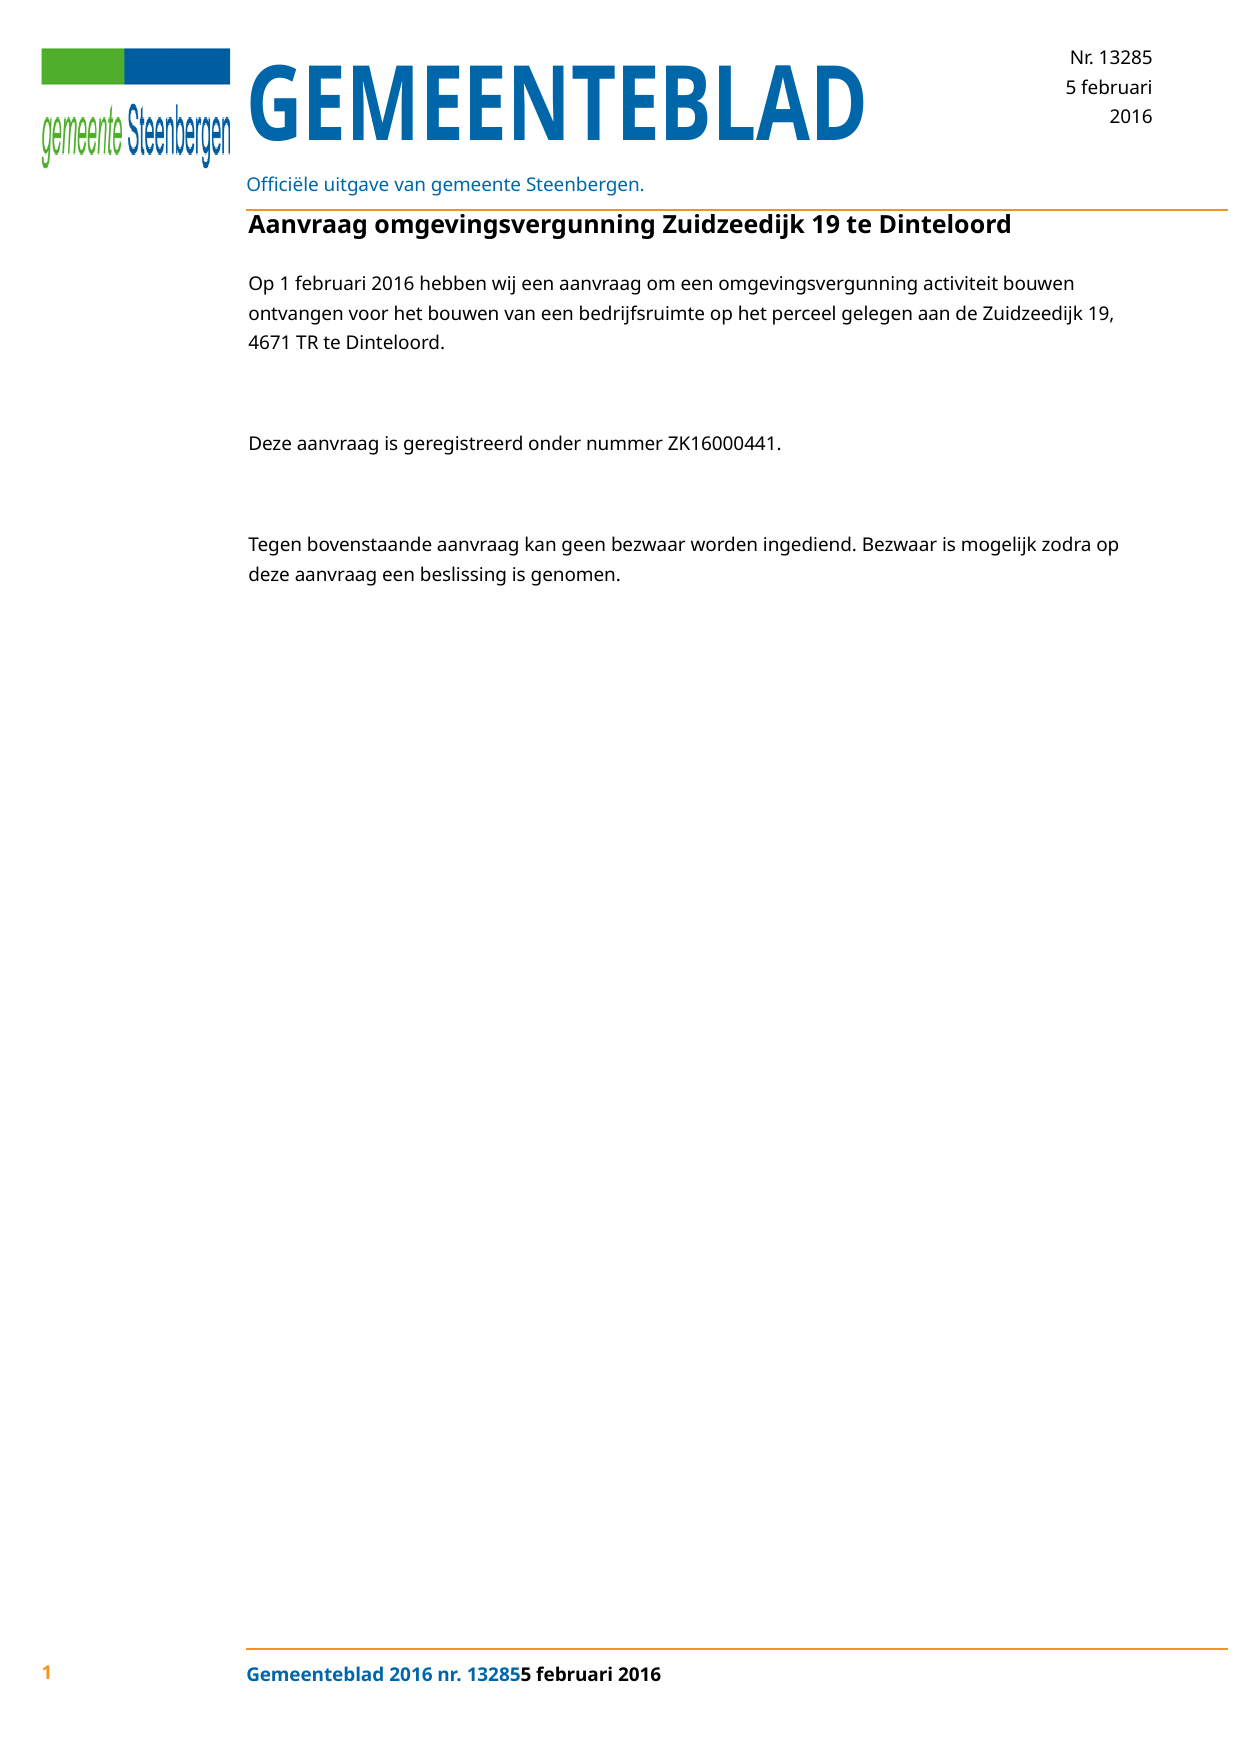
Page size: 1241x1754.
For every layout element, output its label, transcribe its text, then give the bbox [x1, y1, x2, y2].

text Op 1 februari 2016 hebben wij een aanvraag om een omgevingsvergunning activiteit bouwen ontvangen voor het bouwen van een bedrijfsruimte op het perceel gelegen aan de Zuidzeedijk 19, 4671 TR te Dinteloord. [248, 270, 1152, 355]
text Tegen bovenstaande aanvraag kan geen bezwaar worden ingediend. Bezwaar is mogelijk zodra op deze aanvraag een beslissing is genomen. [248, 531, 1152, 586]
text Aanvraag omgevingsvergunning Zuidzeedijk 19 te Dinteloord [248, 211, 1152, 241]
picture [41, 47, 231, 172]
text Deze aanvraag is geregistreerd onder nummer ZK16000441. [248, 430, 1152, 456]
